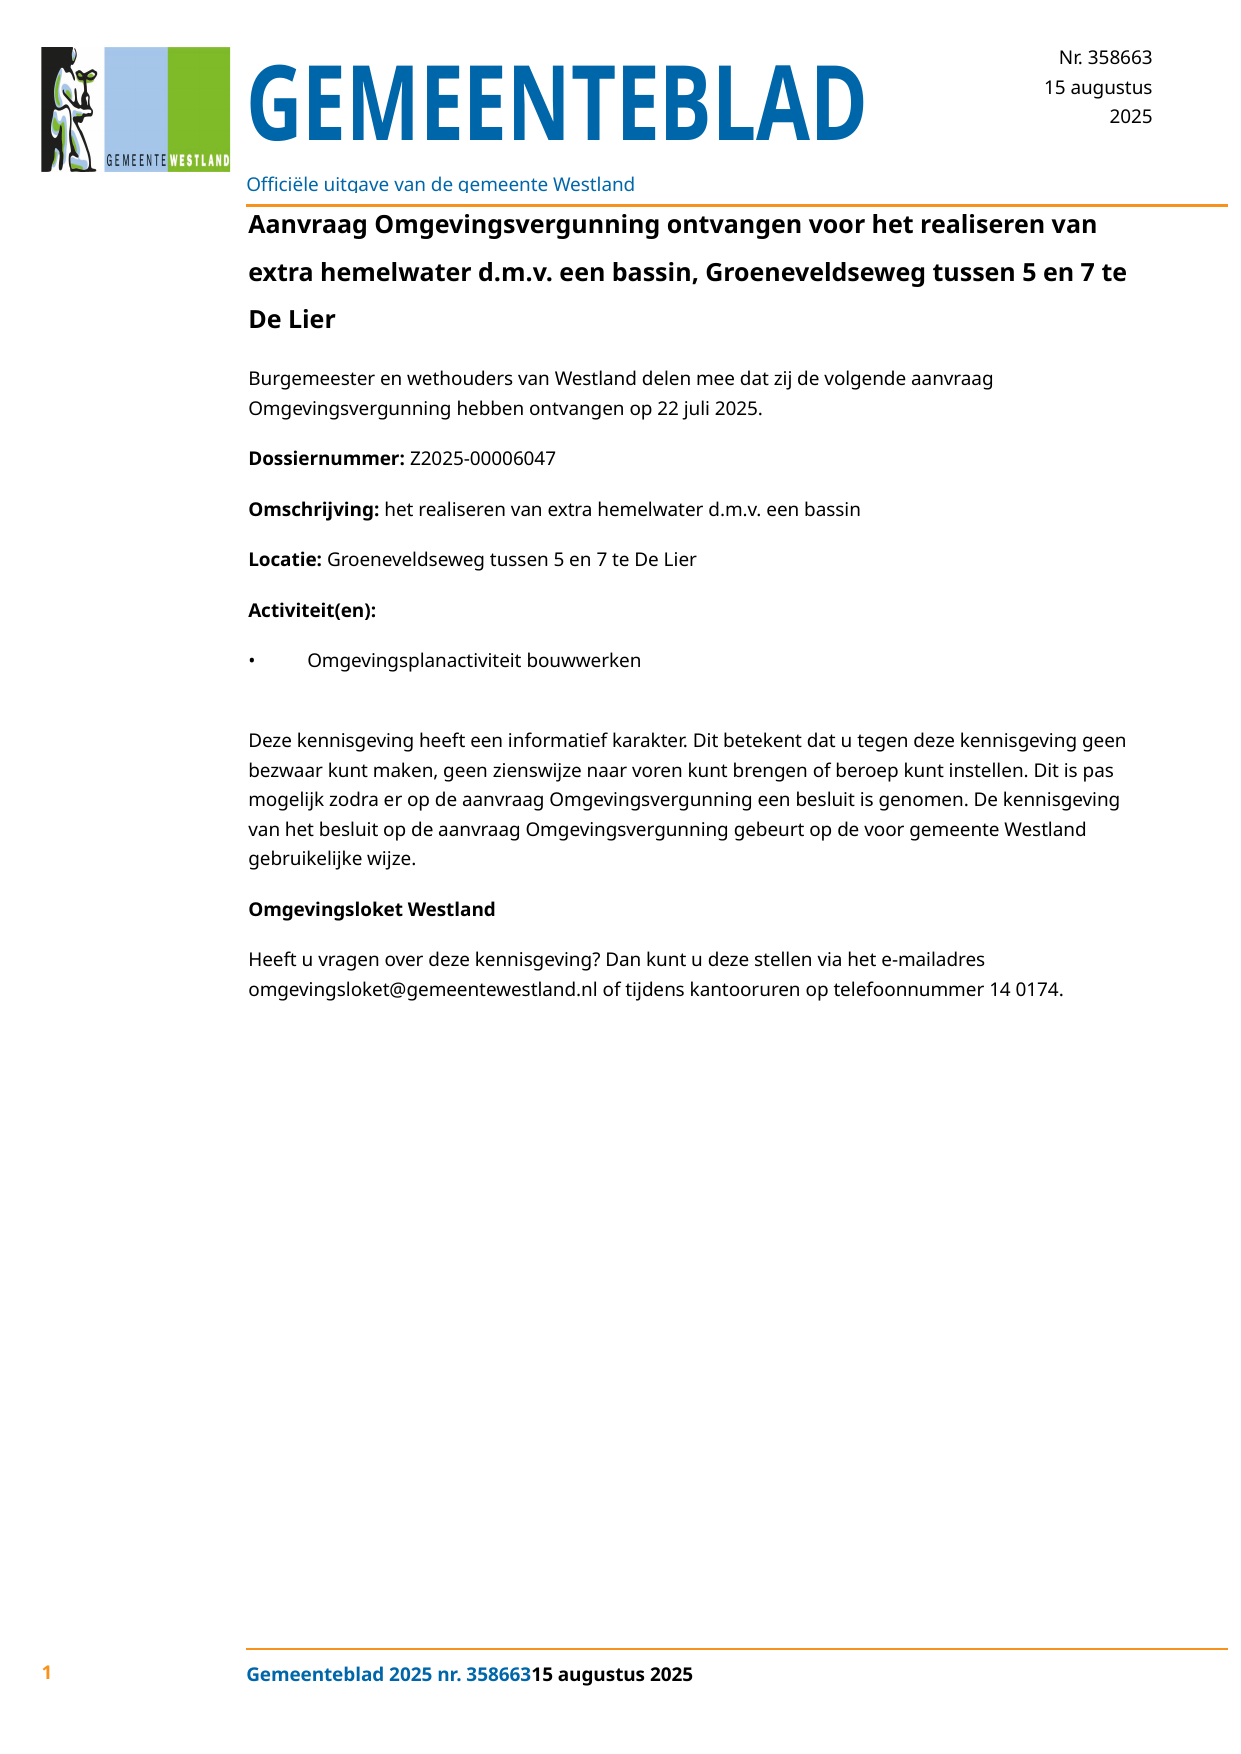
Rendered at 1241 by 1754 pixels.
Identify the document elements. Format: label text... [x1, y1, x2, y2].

list Omgevingsplanactiviteit bouwwerken [248, 647, 1152, 673]
text Omgevingsloket Westland [248, 896, 1152, 922]
text Dossiernummer: Z2025-00006047 [248, 446, 1152, 471]
text Burgemeester en wethouders van Westland delen mee dat zij de volgende aanvraag Omgevingsvergunning hebben ontvangen op 22 juli 2025. [248, 366, 1152, 421]
picture [41, 47, 231, 172]
text Deze kennisgeving heeft een informatief karakter. Dit betekent dat u tegen deze kennisgeving geen bezwaar kunt maken, geen zienswijze naar voren kunt brengen of beroep kunt instellen. Dit is pas mogelijk zodra er op de aanvraag Omgevingsvergunning een besluit is genomen. De kennisgeving van het besluit op de aanvraag Omgevingsvergunning gebeurt op de voor gemeente Westland gebruikelijke wijze. [248, 727, 1152, 871]
text Locatie: Groeneveldseweg tussen 5 en 7 te De Lier [248, 546, 1152, 572]
text Activiteit(en): [248, 597, 1152, 622]
text Aanvraag Omgevingsvergunning ontvangen voor het realiseren van extra hemelwater d.m.v. een bassin, Groeneveldseweg tussen 5 en 7 te De Lier [248, 207, 1152, 336]
text Omschrijving: het realiseren van extra hemelwater d.m.v. een bassin [248, 496, 1152, 522]
text Heeft u vragen over deze kennisgeving? Dan kunt u deze stellen via het e-mailadres omgevingsloket@gemeentewestland.nl of tijdens kantooruren op telefoonnummer 14 0174. [248, 946, 1152, 1002]
